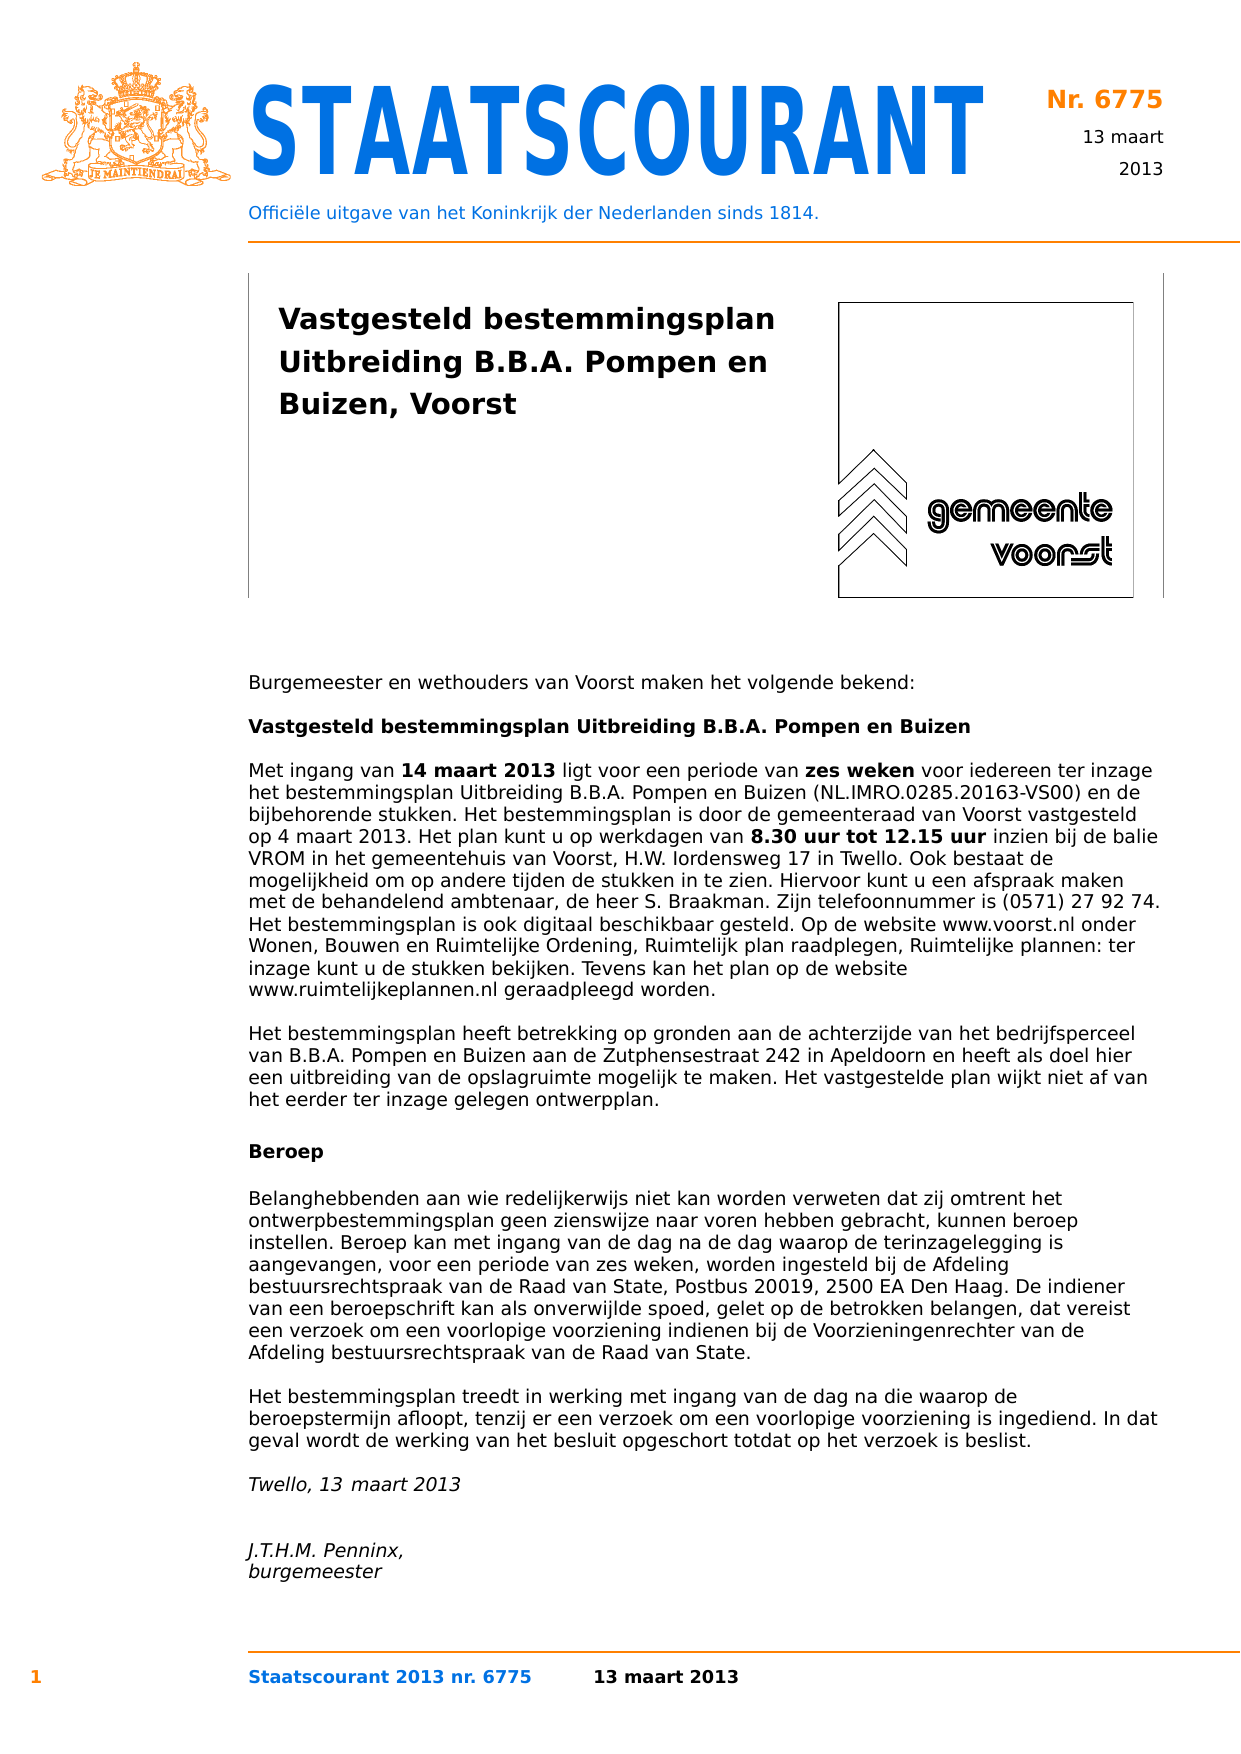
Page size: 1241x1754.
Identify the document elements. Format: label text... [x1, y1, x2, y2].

text Het bestemmingsplan heeft betrekking op gronden aan de achterzijde van het bedrijfsperceel van B.B.A. Pompen en Buizen aan de Zutphensestraat 242 in Apeldoorn en heeft als doel hier een uitbreiding van de opslagruimte mogelijk te maken. Het vastgestelde plan wijkt niet af van het eerder ter inzage gelegen ontwerpplan. [248, 1023, 1163, 1111]
table_header STAATSCOURANT [248, 62, 998, 203]
subtitle Vastgesteld bestemmingsplan Uitbreiding B.B.A. Pompen en Buizen, Voorst [249, 273, 1163, 598]
text J.T.H.M. Penninx, burgemeester [248, 1517, 1163, 1583]
text Het bestemmingsplan treedt in werking met ingang van de dag na die waarop de beroepstermijn afloopt, tenzij er een verzoek om een voorlopige voorziening is ingediend. In dat geval wordt de werking van het besluit opgeschort totdat op het verzoek is beslist. [248, 1386, 1163, 1452]
table_cell 13 maart [998, 121, 1240, 153]
table_header [25, 62, 248, 241]
table_header Nr. 6775 [998, 62, 1240, 121]
picture [838, 302, 1134, 598]
text Met ingang van 14 maart 2013 ligt voor een periode van zes weken voor iedereen ter inzage het bestemmingsplan Uitbreiding B.B.A. Pompen en Buizen (NL.IMRO.0285.20163-VS00) en de bijbehorende stukken. Het bestemmingsplan is door de gemeenteraad van Voorst vastgesteld op 4 maart 2013. Het plan kunt u op werkdagen van 8.30 uur tot 12.15 uur inzien bij de balie VROM in het gemeentehuis van Voorst, H.W. Iordensweg 17 in Twello. Ook bestaat de mogelijkheid om op andere tijden de stukken in te zien. Hiervoor kunt u een afspraak maken met de behandelend ambtenaar, de heer S. Braakman. Zijn telefoonnummer is (0571) 27 92 74. Het bestemmingsplan is ook digitaal beschikbaar gesteld. Op de website www.voorst.nl onder Wonen, Bouwen en Ruimtelijke Ordening, Ruimtelijk plan raadplegen, Ruimtelijke plannen: ter inzage kunt u de stukken bekijken. Tevens kan het plan op de website www.ruimtelijkeplannen.nl geraadpleegd worden. [248, 759, 1163, 1001]
text Belanghebbenden aan wie redelijkerwijs niet kan worden verweten dat zij omtrent het ontwerpbestemmingsplan geen zienswijze naar voren hebben gebracht, kunnen beroep instellen. Beroep kan met ingang van de dag na de dag waarop de terinzagelegging is aangevangen, voor een periode van zes weken, worden ingesteld bij de Afdeling bestuursrechtspraak van de Raad van State, Postbus 20019, 2500 EA Den Haag. De indiener van een beroepschrift kan als onverwijlde spoed, gelet op de betrokken belangen, dat vereist een verzoek om een voorlopige voorziening indienen bij de Voorzieningenrechter van de Afdeling bestuursrechtspraak van de Raad van State. [248, 1188, 1163, 1364]
text Burgemeester en wethouders van Voorst maken het volgende bekend: [248, 672, 1163, 694]
text Vastgesteld bestemmingsplan Uitbreiding B.B.A. Pompen en Buizen [248, 716, 1163, 738]
picture [41, 62, 231, 186]
subtitle Beroep [248, 1141, 1163, 1163]
text Twello, 13 maart 2013 [248, 1474, 1163, 1496]
table_cell 2013 [998, 153, 1240, 203]
table_cell Officiële uitgave van het Koninkrijk der Nederlanden sinds 1814. [248, 203, 1240, 241]
